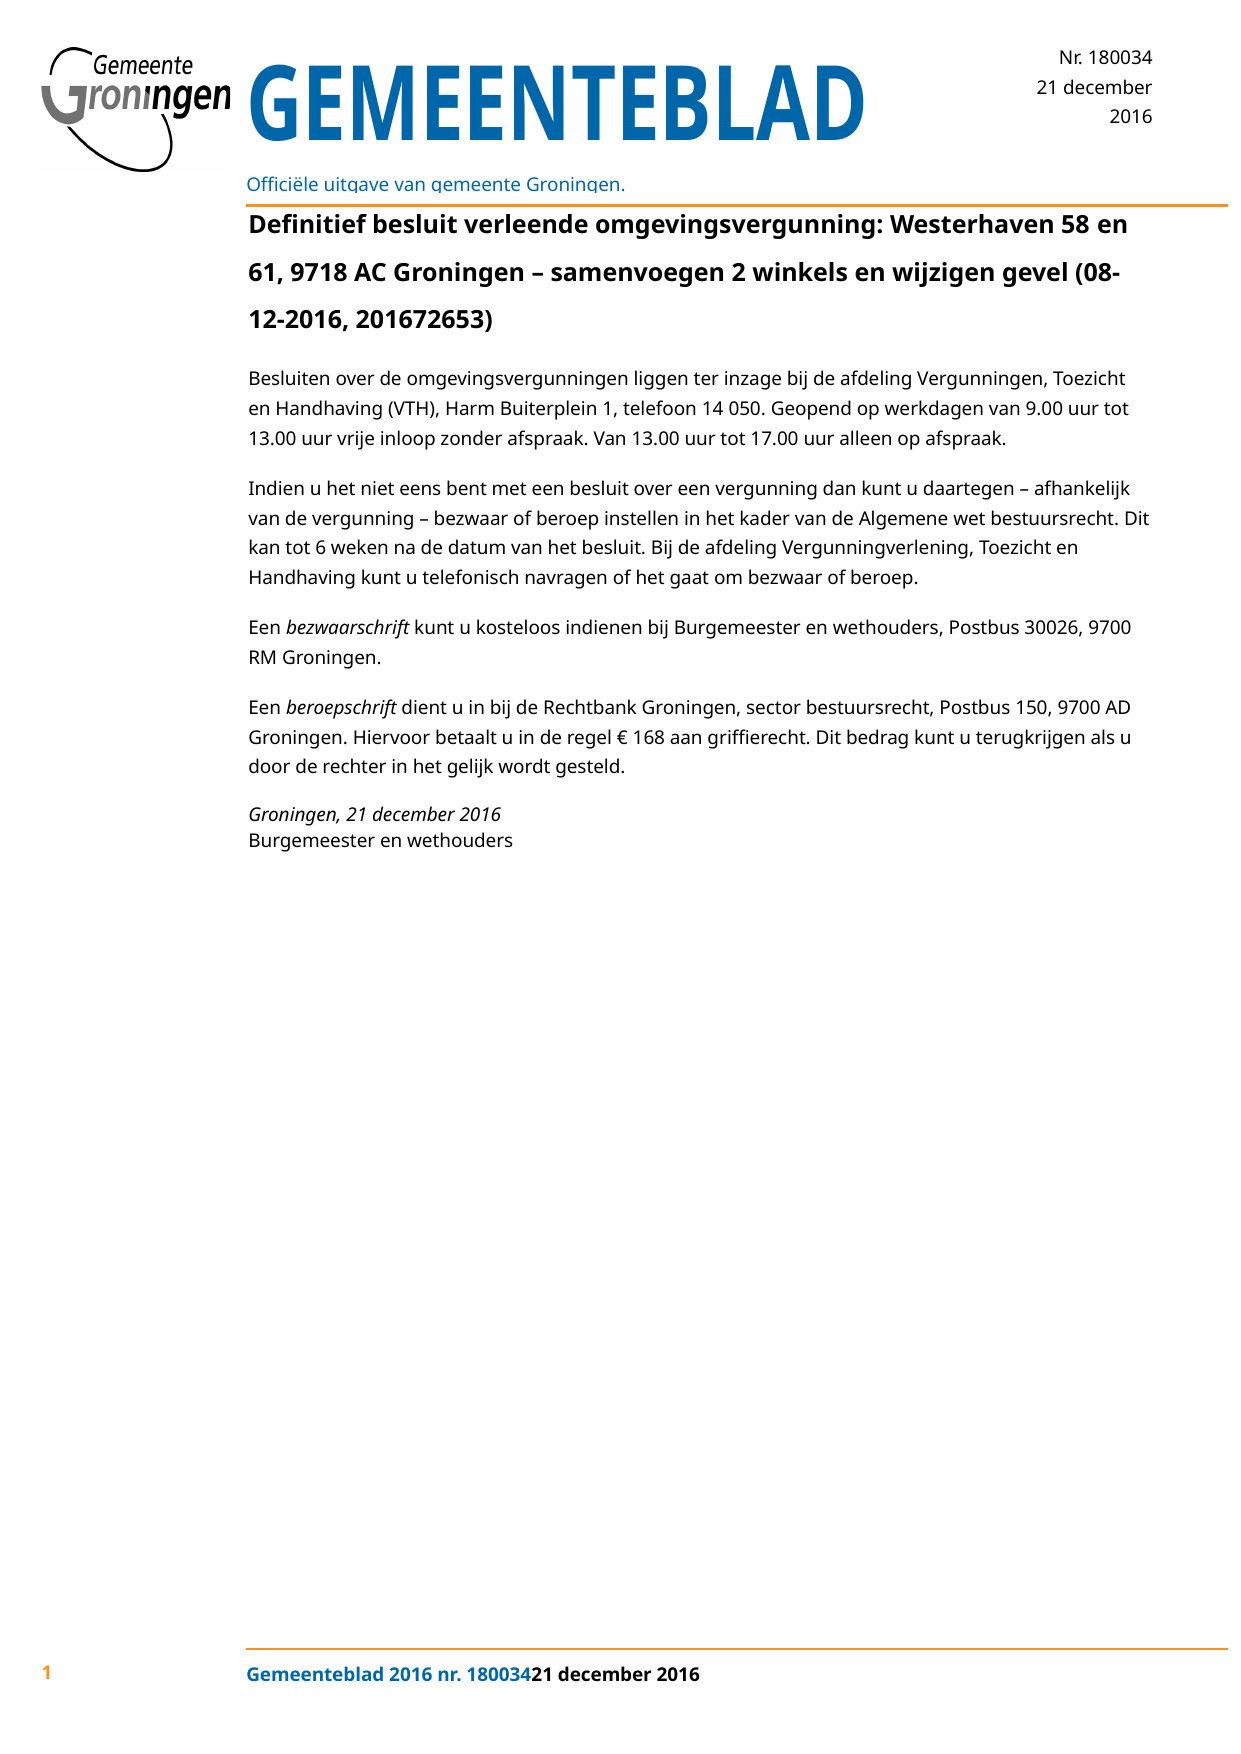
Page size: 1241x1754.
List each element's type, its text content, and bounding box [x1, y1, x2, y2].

text Burgemeester en wethouders [248, 827, 1152, 853]
picture [41, 47, 231, 172]
text Indien u het niet eens bent met een besluit over een vergunning dan kunt u daartegen – afhankelijk van de vergunning – bezwaar of beroep instellen in het kader van de Algemene wet bestuursrecht. Dit kan tot 6 weken na de datum van het besluit. Bij de afdeling Vergunningverlening, Toezicht en Handhaving kunt u telefonisch navragen of het gaat om bezwaar of beroep. [248, 475, 1152, 589]
text Besluiten over de omgevingsvergunningen liggen ter inzage bij de afdeling Vergunningen, Toezicht en Handhaving (VTH), Harm Buiterplein 1, telefoon 14 050. Geopend op werkdagen van 9.00 uur tot 13.00 uur vrije inloop zonder afspraak. Van 13.00 uur tot 17.00 uur alleen op afspraak. [248, 366, 1152, 450]
text Een bezwaarschrift kunt u kosteloos indienen bij Burgemeester en wethouders, Postbus 30026, 9700 RM Groningen. [248, 614, 1152, 669]
text Definitief besluit verleende omgevingsvergunning: Westerhaven 58 en 61, 9718 AC Groningen – samenvoegen 2 winkels en wijzigen gevel (08-12-2016, 201672653) [248, 207, 1152, 336]
text Groningen, 21 december 2016 [248, 801, 1152, 827]
text Een beroepschrift dient u in bij de Rechtbank Groningen, sector bestuursrecht, Postbus 150, 9700 AD Groningen. Hiervoor betaalt u in de regel € 168 aan griffierecht. Dit bedrag kunt u terugkrijgen als u door de rechter in het gelijk wordt gesteld. [248, 694, 1152, 779]
